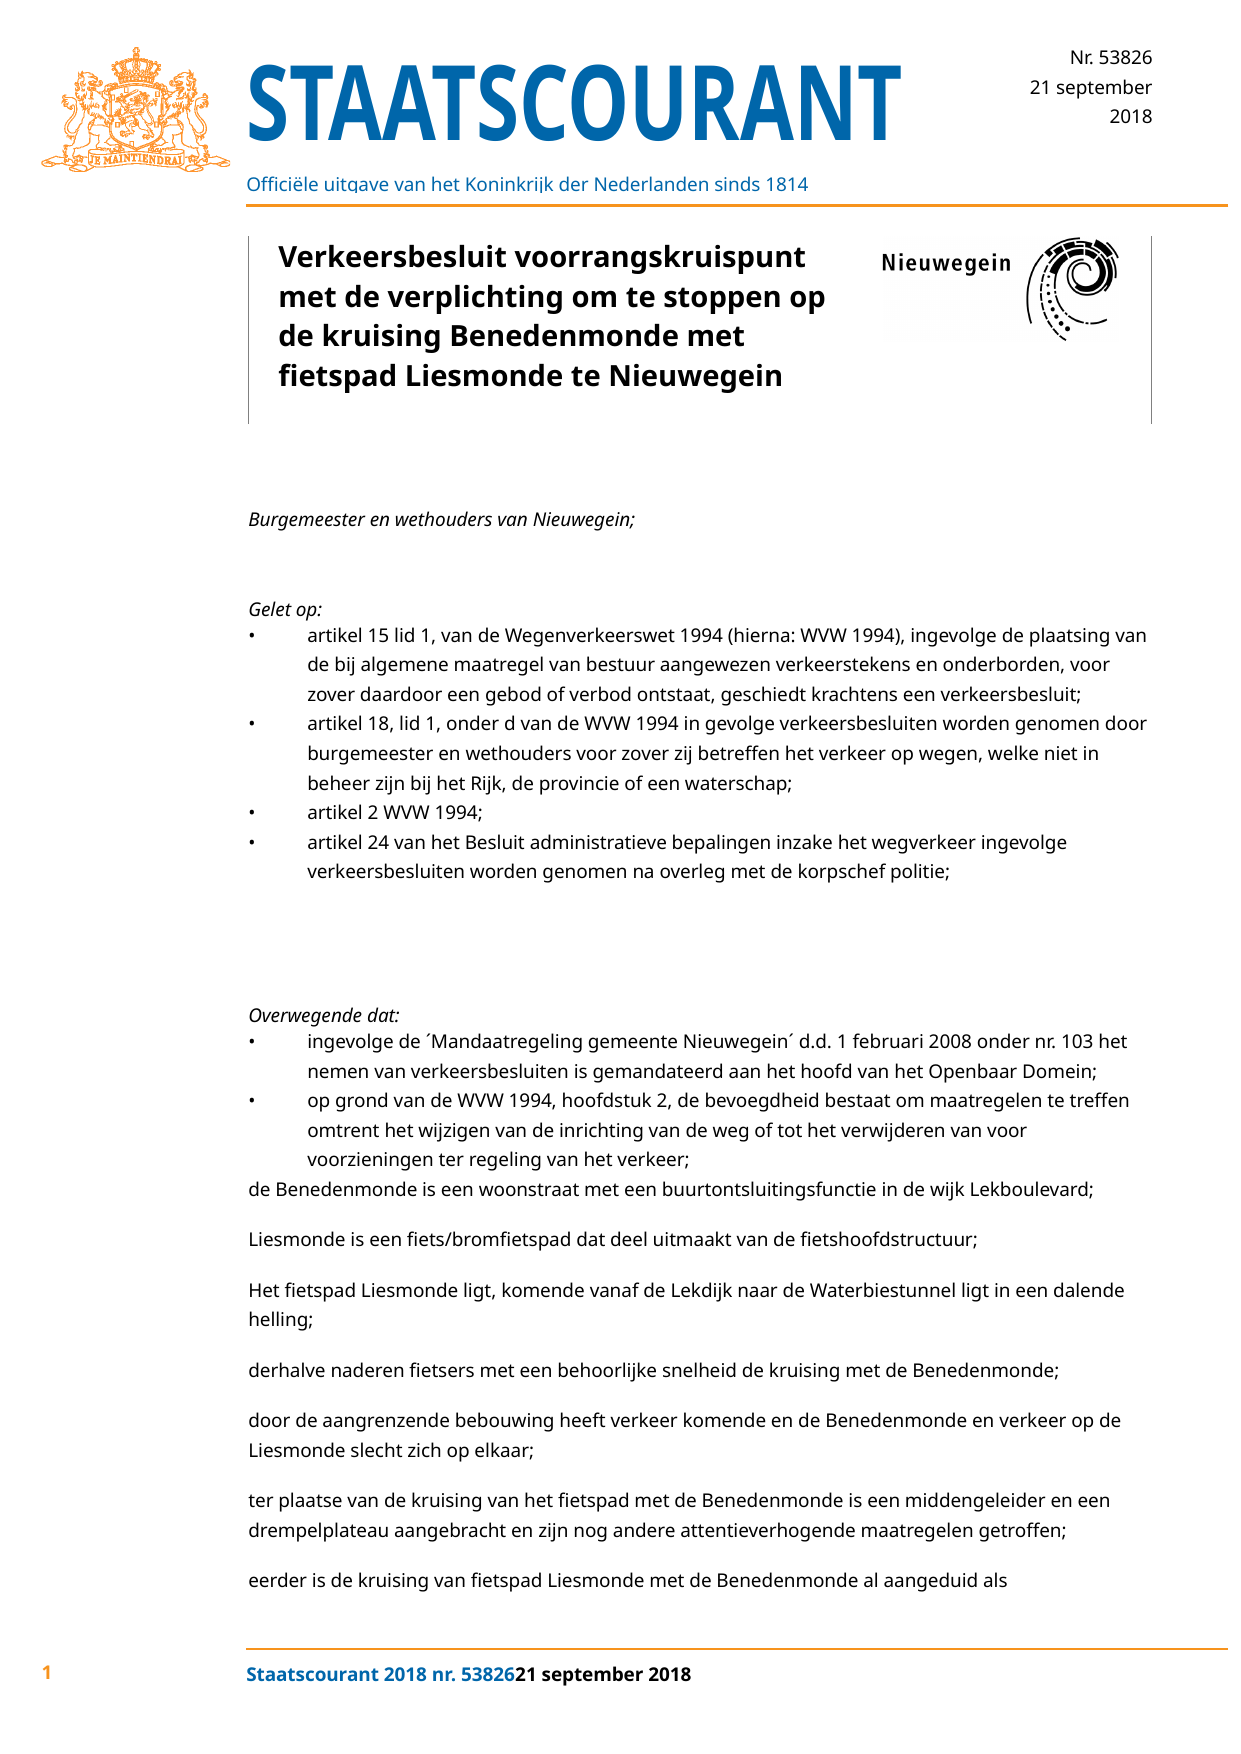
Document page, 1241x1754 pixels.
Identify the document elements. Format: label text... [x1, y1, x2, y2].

text eerder is de kruising van fietspad Liesmonde met de Benedenmonde al aangeduid als [248, 1567, 1152, 1593]
list artikel 24 van het Besluit administratieve bepalingen inzake het wegverkeer ingevolge verkeersbesluiten worden genomen na overleg met de korpschef politie; [248, 829, 1152, 884]
text Het fietspad Liesmonde ligt, komende vanaf de Lekdijk naar de Waterbiestunnel ligt in een dalende helling; [248, 1277, 1152, 1332]
table_header Verkeersbesluit voorrangskruispunt met de verplichting om te stoppen op de kruising Benedenmonde met fietspad Liesmonde te Nieuwegein [249, 236, 850, 424]
picture [882, 236, 1119, 342]
text door de aangrenzende bebouwing heeft verkeer komende en de Benedenmonde en verkeer op de Liesmonde slecht zich op elkaar; [248, 1407, 1152, 1463]
list artikel 2 WVW 1994; [248, 799, 1152, 825]
text derhalve naderen fietsers met een behoorlijke snelheid de kruising met de Benedenmonde; [248, 1357, 1152, 1383]
text Burgemeester en wethouders van Nieuwegein; [248, 506, 1152, 532]
text Overwegende dat: [248, 1002, 1152, 1028]
list artikel 18, lid 1, onder d van de WVW 1994 in gevolge verkeersbesluiten worden genomen door burgemeester en wethouders voor zover zij betreffen het verkeer op wegen, welke niet in beheer zijn bij het Rijk, de provincie of een waterschap; [248, 711, 1152, 796]
list ingevolge de ´Mandaatregeling gemeente Nieuwegein´ d.d. 1 februari 2008 onder nr. 103 het nemen van verkeersbesluiten is gemandateerd aan het hoofd van het Openbaar Domein; [248, 1028, 1152, 1083]
text Liesmonde is een fiets/bromfietspad dat deel uitmaakt van de fietshoofdstructuur; [248, 1227, 1152, 1252]
picture [41, 47, 231, 172]
text Gelet op: [248, 596, 1152, 622]
list op grond van de WVW 1994, hoofdstuk 2, de bevoegdheid bestaat om maatregelen te treffen omtrent het wijzigen van de inrichting van de weg of tot het verwijderen van voor voorzieningen ter regeling van het verkeer; [248, 1087, 1152, 1172]
text de Benedenmonde is een woonstraat met een buurtontsluitingsfunctie in de wijk Lekboulevard; [248, 1176, 1152, 1202]
text ter plaatse van de kruising van het fietspad met de Benedenmonde is een middengeleider en een drempelplateau aangebracht en zijn nog andere attentieverhogende maatregelen getroffen; [248, 1487, 1152, 1543]
table_header [850, 236, 1151, 424]
list artikel 15 lid 1, van de Wegenverkeerswet 1994 (hierna: WVW 1994), ingevolge de plaatsing van de bij algemene maatregel van bestuur aangewezen verkeerstekens en onderborden, voor zover daardoor een gebod of verbod ontstaat, geschiedt krachtens een verkeersbesluit; [248, 622, 1152, 707]
